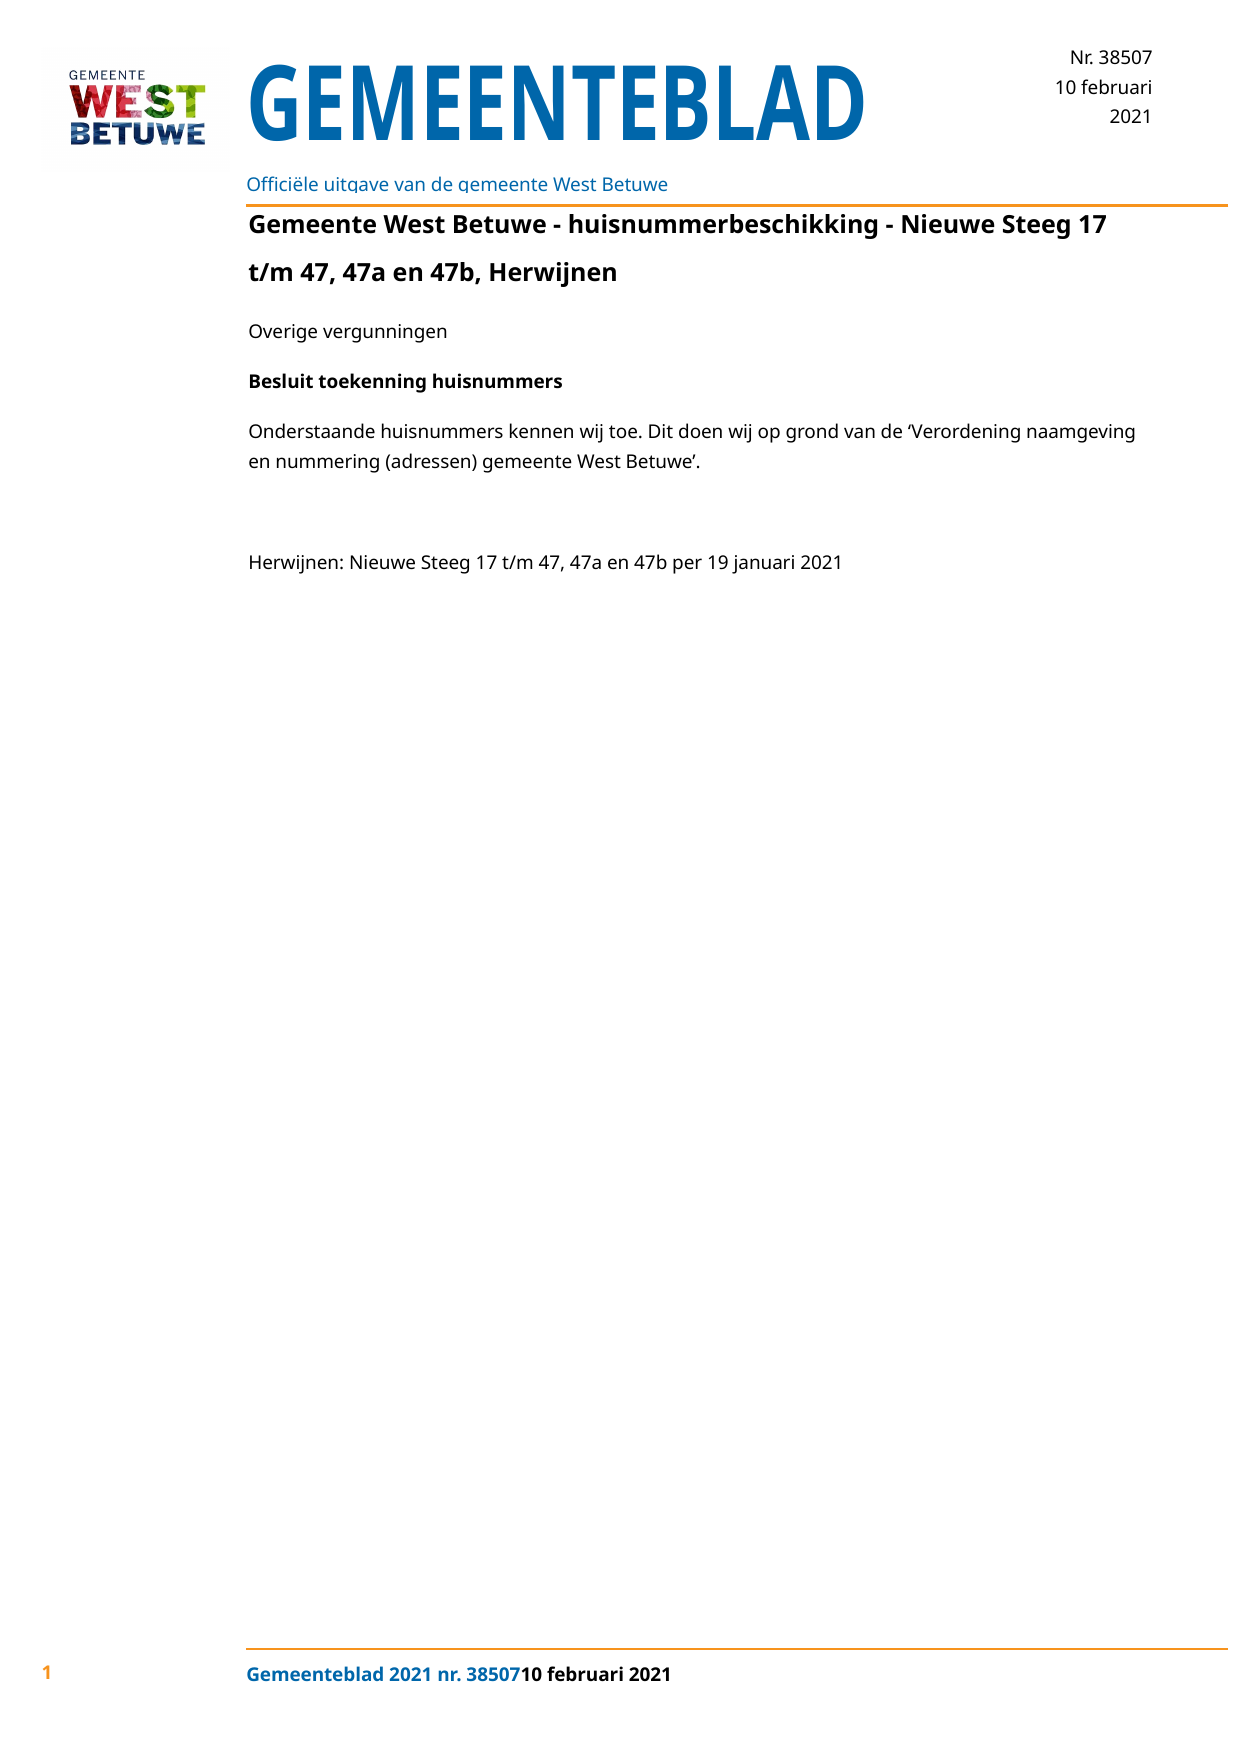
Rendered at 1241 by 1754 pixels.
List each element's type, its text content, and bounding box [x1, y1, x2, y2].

picture [41, 47, 231, 172]
text Onderstaande huisnummers kennen wij toe. Dit doen wij op grond van de ‘Verordening naamgeving en nummering (adressen) gemeente West Betuwe’. [248, 419, 1152, 474]
text Overige vergunningen [248, 318, 1152, 344]
text Besluit toekenning huisnummers [248, 368, 1152, 394]
text Herwijnen: Nieuwe Steeg 17 t/m 47, 47a en 47b per 19 januari 2021 [248, 549, 1152, 575]
text Gemeente West Betuwe - huisnummerbeschikking - Nieuwe Steeg 17 t/m 47, 47a en 47b, Herwijnen [248, 207, 1152, 288]
